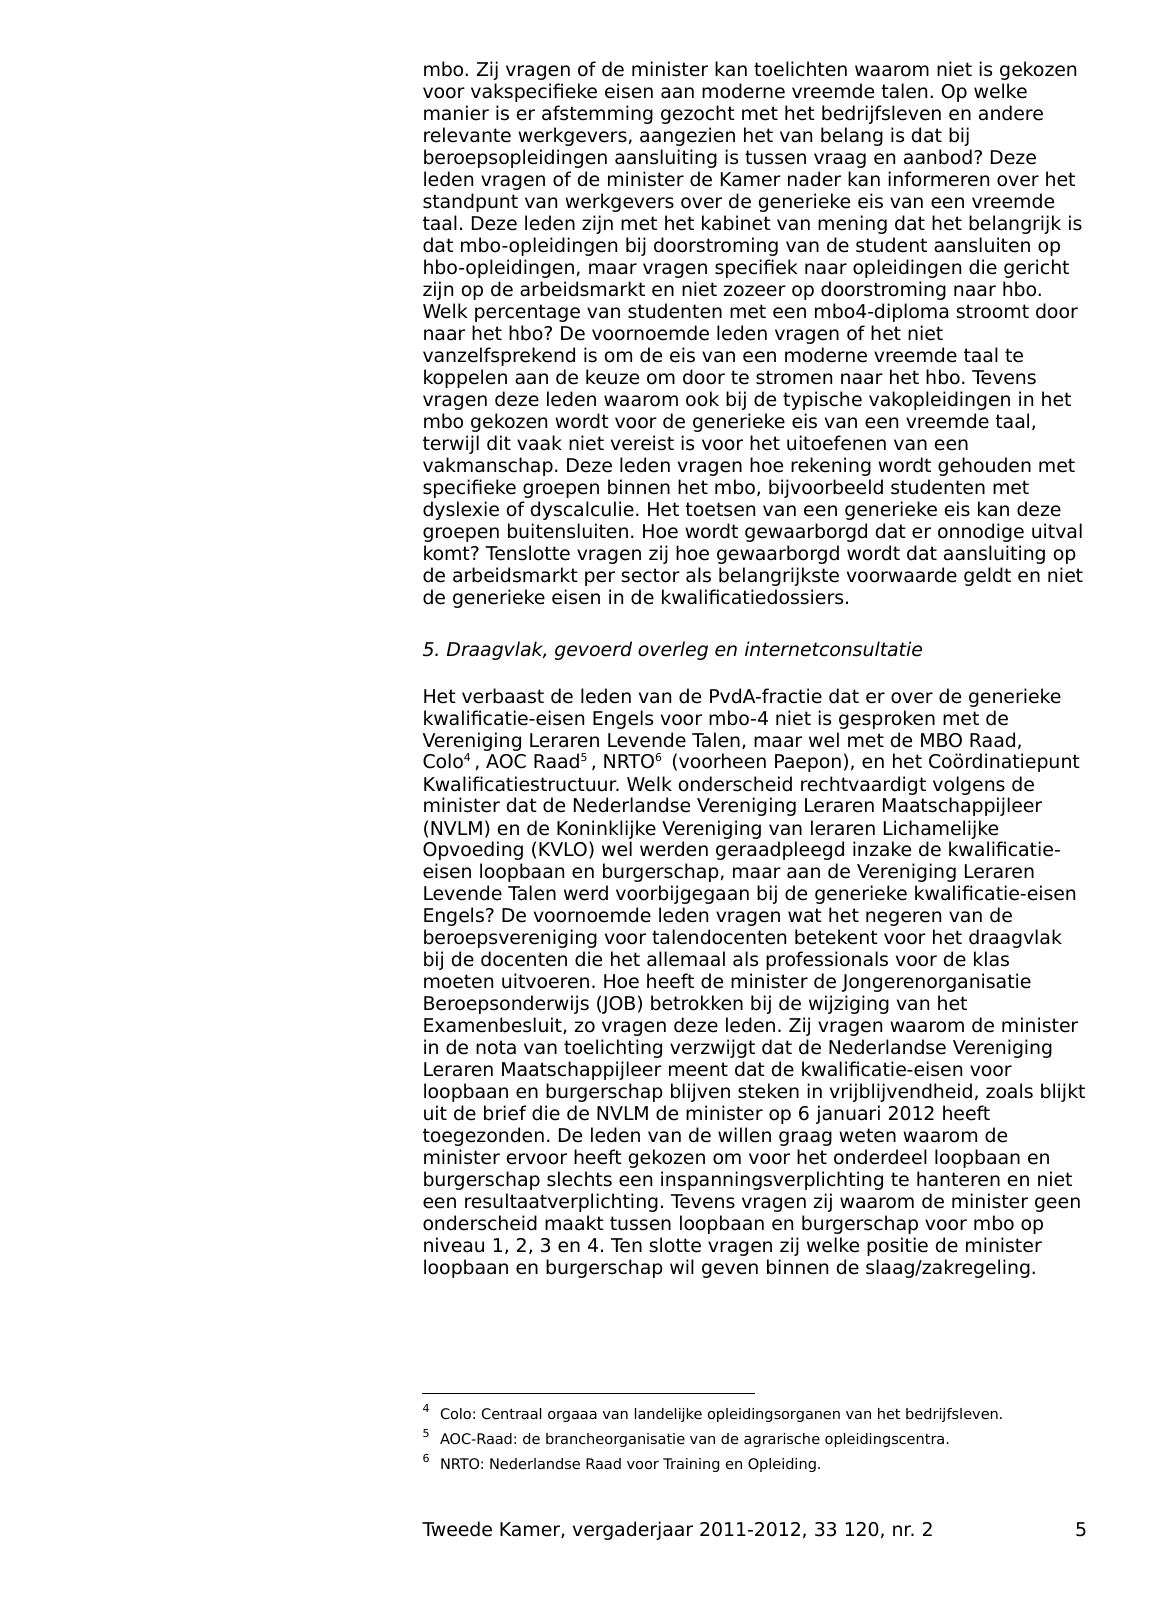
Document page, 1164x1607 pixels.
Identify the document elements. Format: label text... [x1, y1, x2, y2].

text NRTO: Nederlandse Raad voor Training en Opleiding. [422, 1452, 1087, 1474]
text Colo: Centraal orgaaa van landelijke opleidingsorganen van het bedrijfsleven. [422, 1402, 1087, 1424]
text AOC-Raad: de brancheorganisatie van de agrarische opleidingscentra. [422, 1427, 1087, 1449]
text Het verbaast de leden van de PvdA-fractie dat er over de generieke kwalificatie-eisen Engels voor mbo-4 niet is gesproken met de Vereniging Leraren Levende Talen, maar wel met de MBO Raad, Colo, AOC Raad, NRTO (voorheen Paepon), en het Coördinatiepunt Kwalificatiestructuur. Welk onderscheid rechtvaardigt volgens de minister dat de Nederlandse Vereniging Leraren Maatschappijleer (NVLM) en de Koninklijke Vereniging van leraren Lichamelijke Opvoeding (KVLO) wel werden geraadpleegd inzake de kwalificatie-eisen loopbaan en burgerschap, maar aan de Vereniging Leraren Levende Talen werd voorbijgegaan bij de generieke kwalificatie-eisen Engels? De voornoemde leden vragen wat het negeren van de beroepsvereniging voor talendocenten betekent voor het draagvlak bij de docenten die het allemaal als professionals voor de klas moeten uitvoeren. Hoe heeft de minister de Jongerenorganisatie Beroepsonderwijs (JOB) betrokken bij de wijziging van het Examenbesluit, zo vragen deze leden. Zij vragen waarom de minister in de nota van toelichting verzwijgt dat de Nederlandse Vereniging Leraren Maatschappijleer meent dat de kwalificatie-eisen voor loopbaan en burgerschap blijven steken in vrijblijvendheid, zoals blijkt uit de brief die de NVLM de minister op 6 januari 2012 heeft toegezonden. De leden van de willen graag weten waarom de minister ervoor heeft gekozen om voor het onderdeel loopbaan en burgerschap slechts een inspanningsverplichting te hanteren en niet een resultaatverplichting. Tevens vragen zij waarom de minister geen onderscheid maakt tussen loopbaan en burgerschap voor mbo op niveau 1, 2, 3 en 4. Ten slotte vragen zij welke positie de minister loopbaan en burgerschap wil geven binnen de slaag/zakregeling. [422, 686, 1087, 1279]
text mbo. Zij vragen of de minister kan toelichten waarom niet is gekozen voor vakspecifieke eisen aan moderne vreemde talen. Op welke manier is er afstemming gezocht met het bedrijfsleven en andere relevante werkgevers, aangezien het van belang is dat bij beroepsopleidingen aansluiting is tussen vraag en aanbod? Deze leden vragen of de minister de Kamer nader kan informeren over het standpunt van werkgevers over de generieke eis van een vreemde taal. Deze leden zijn met het kabinet van mening dat het belangrijk is dat mbo-opleidingen bij doorstroming van de student aansluiten op hbo-opleidingen, maar vragen specifiek naar opleidingen die gericht zijn op de arbeidsmarkt en niet zozeer op doorstroming naar hbo. Welk percentage van studenten met een mbo4-diploma stroomt door naar het hbo? De voornoemde leden vragen of het niet vanzelfsprekend is om de eis van een moderne vreemde taal te koppelen aan de keuze om door te stromen naar het hbo. Tevens vragen deze leden waarom ook bij de typische vakopleidingen in het mbo gekozen wordt voor de generieke eis van een vreemde taal, terwijl dit vaak niet vereist is voor het uitoefenen van een vakmanschap. Deze leden vragen hoe rekening wordt gehouden met specifieke groepen binnen het mbo, bijvoorbeeld studenten met dyslexie of dyscalculie. Het toetsen van een generieke eis kan deze groepen buitensluiten. Hoe wordt gewaarborgd dat er onnodige uitval komt? Tenslotte vragen zij hoe gewaarborgd wordt dat aansluiting op de arbeidsmarkt per sector als belangrijkste voorwaarde geldt en niet de generieke eisen in de kwalificatiedossiers. [422, 59, 1087, 608]
subtitle 5. Draagvlak, gevoerd overleg en internetconsultatie [422, 638, 1087, 661]
